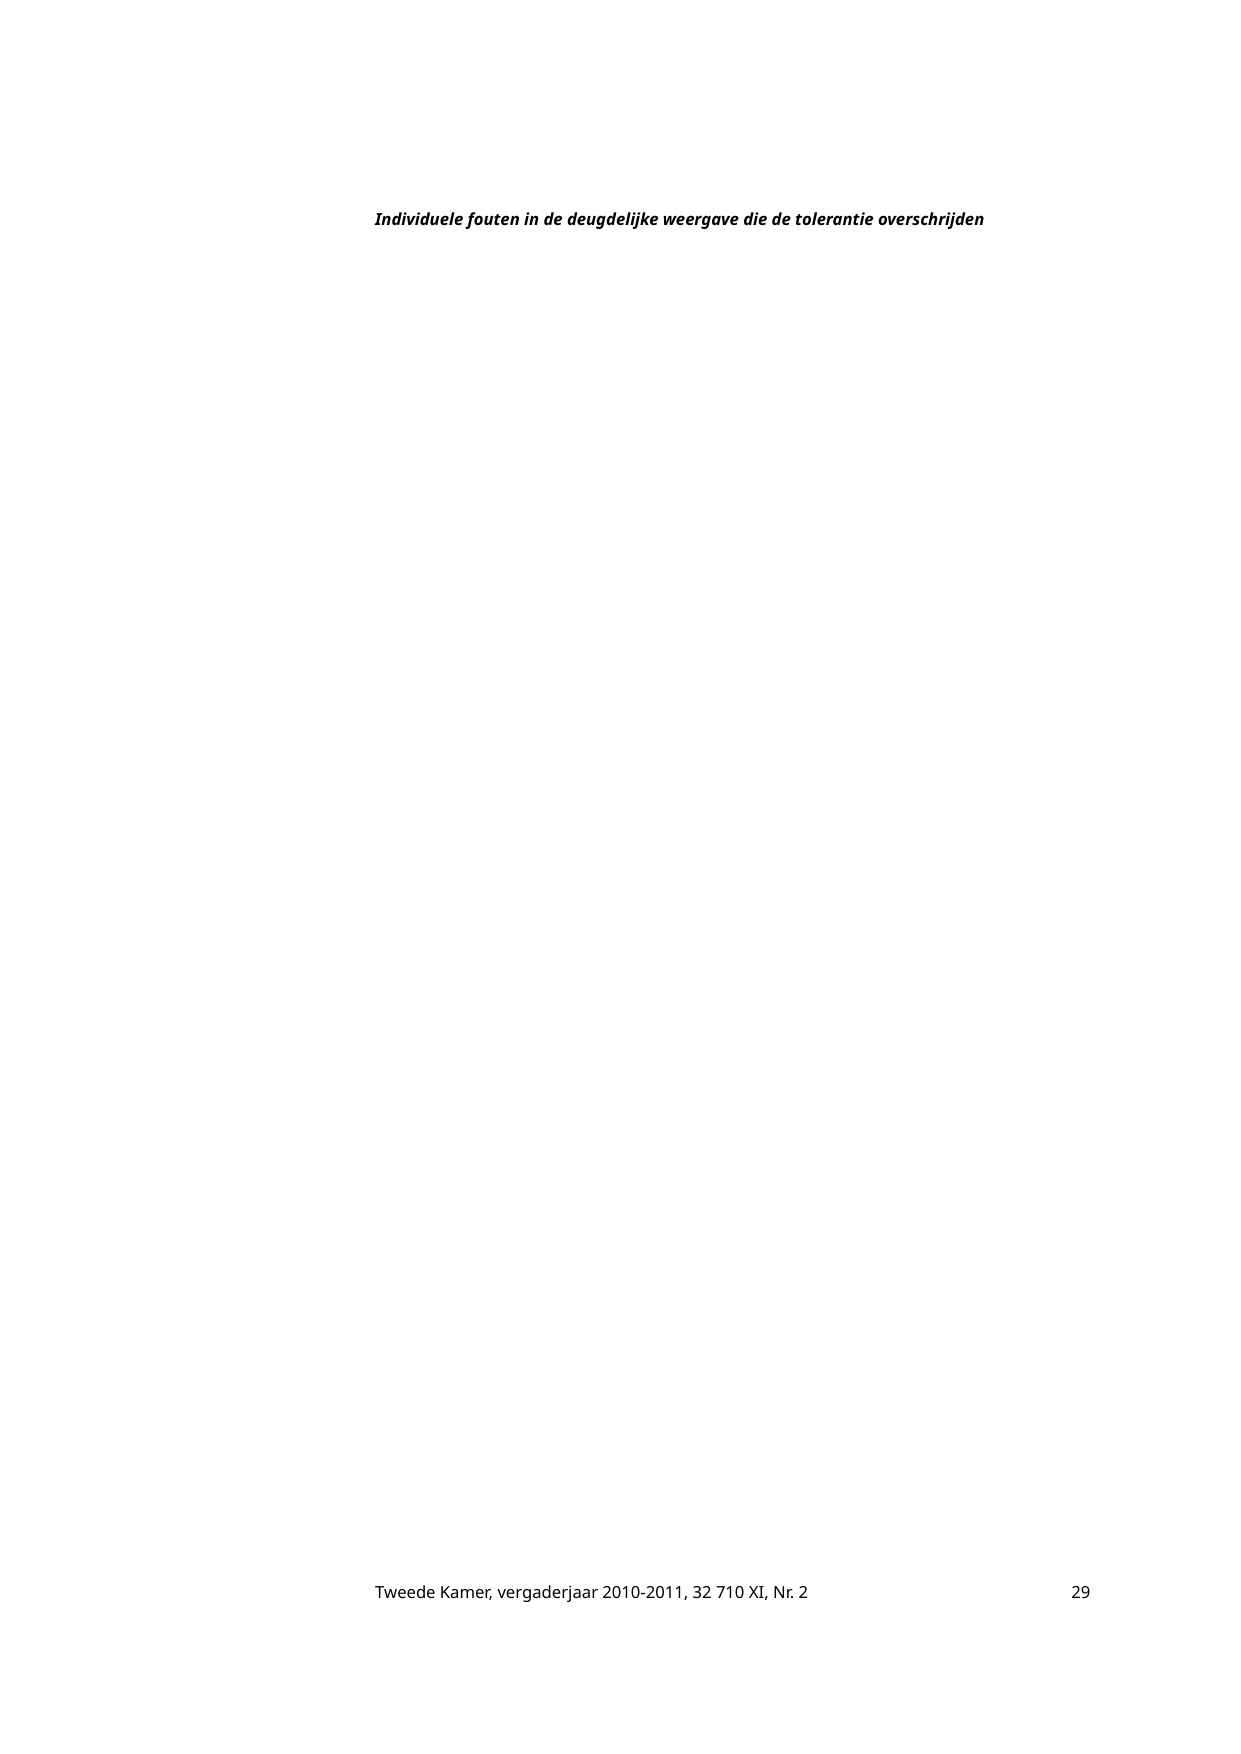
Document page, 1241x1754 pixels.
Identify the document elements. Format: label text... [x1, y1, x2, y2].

text Individuele fouten in de deugdelijke weergave die de tolerantie overschrijden [375, 208, 1090, 231]
